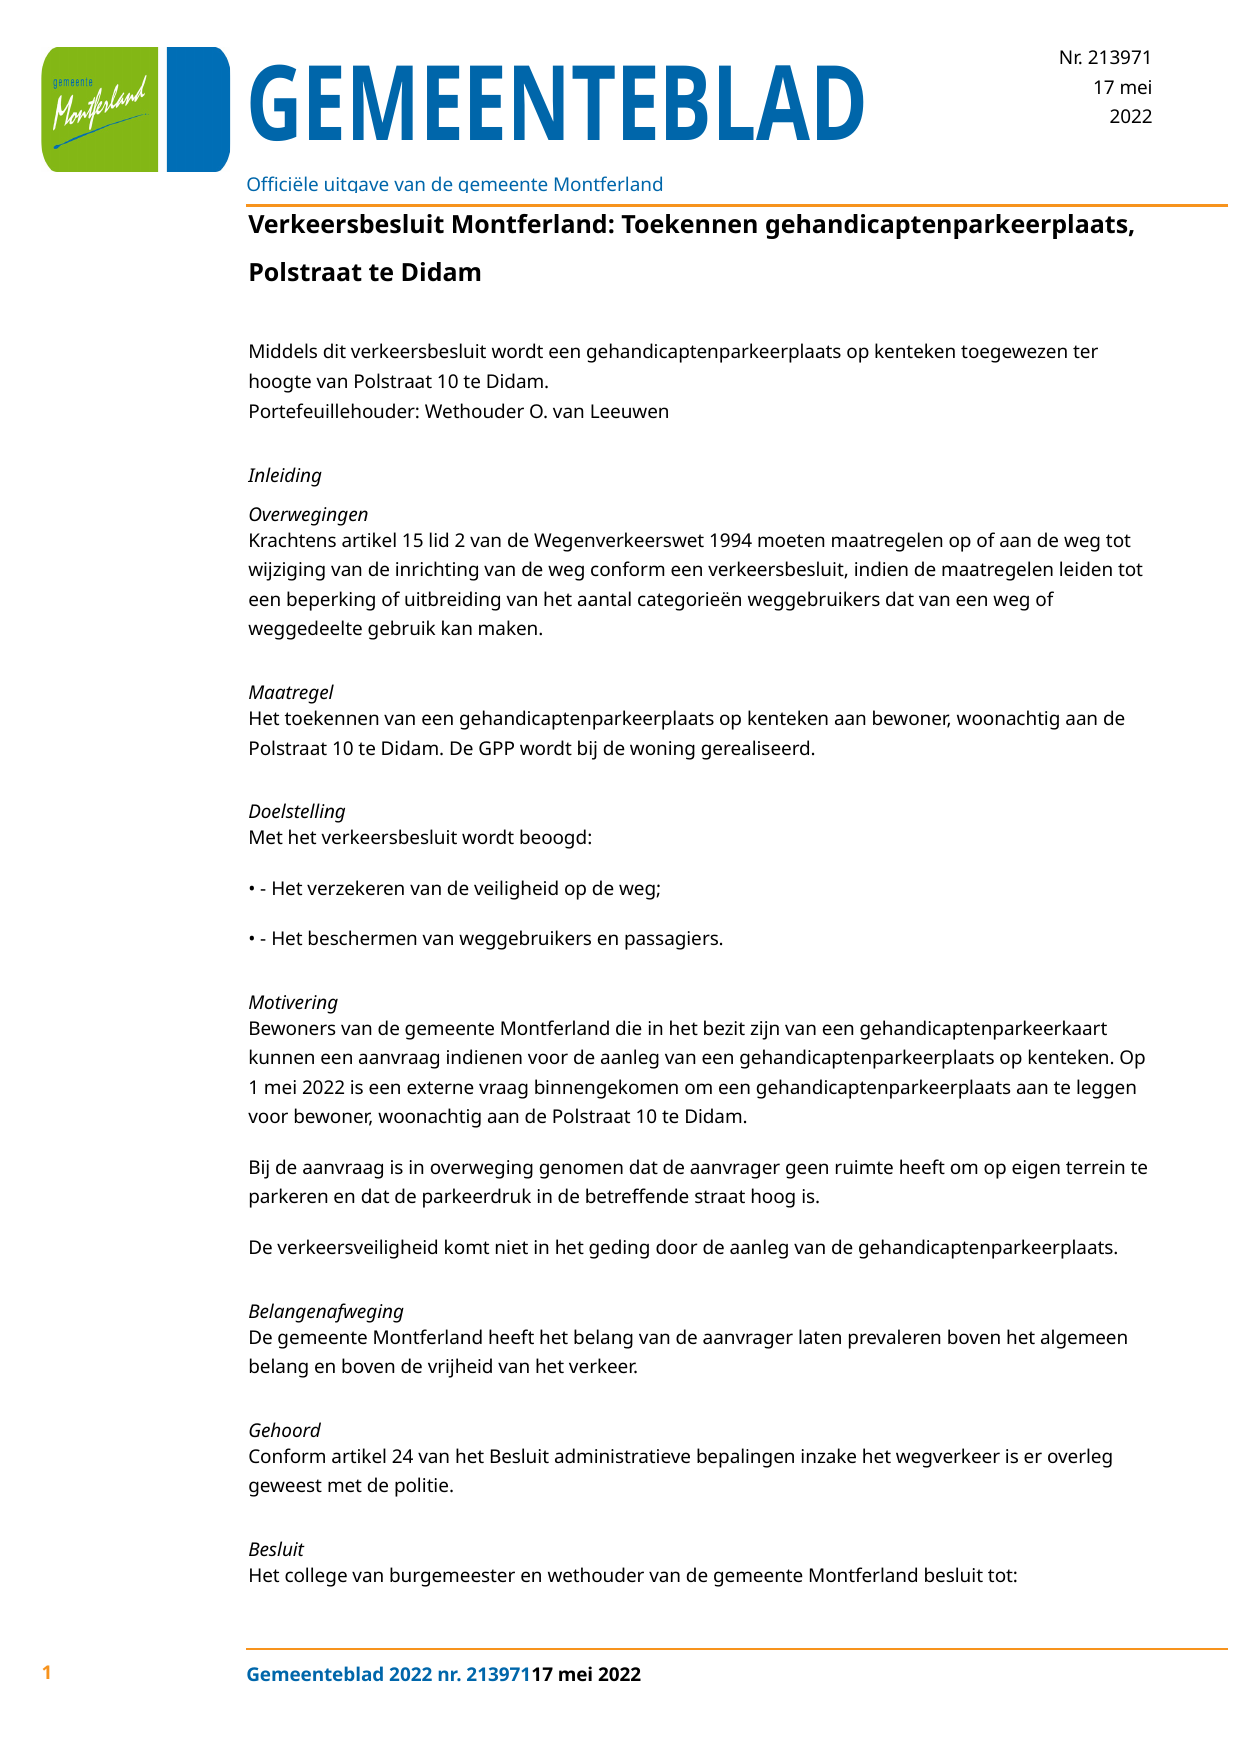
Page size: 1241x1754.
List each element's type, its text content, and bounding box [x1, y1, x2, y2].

text Portefeuillehouder: Wethouder O. van Leeuwen [248, 398, 1152, 423]
text Belangenafweging [248, 1298, 1152, 1324]
text De gemeente Montferland heeft het belang van de aanvrager laten prevaleren boven het algemeen belang en boven de vrijheid van het verkeer. [248, 1324, 1152, 1379]
text Met het verkeersbesluit wordt beoogd: [248, 824, 1152, 850]
text Overwegingen [248, 501, 1152, 527]
text Verkeersbesluit Montferland: Toekennen gehandicaptenparkeerplaats, Polstraat te Didam [248, 207, 1152, 288]
text Gehoord [248, 1417, 1152, 1443]
text Middels dit verkeersbesluit wordt een gehandicaptenparkeerplaats op kenteken toegewezen ter hoogte van Polstraat 10 te Didam. [248, 339, 1152, 394]
text De verkeersveiligheid komt niet in het geding door de aanleg van de gehandicaptenparkeerplaats. [248, 1234, 1152, 1260]
text Het college van burgemeester en wethouder van de gemeente Montferland besluit tot: [248, 1562, 1152, 1588]
text Conform artikel 24 van het Besluit administratieve bepalingen inzake het wegverkeer is er overleg geweest met de politie. [248, 1443, 1152, 1498]
text Bewoners van de gemeente Montferland die in het bezit zijn van een gehandicaptenparkeerkaart kunnen een aanvraag indienen voor de aanleg van een gehandicaptenparkeerplaats op kenteken. Op 1 mei 2022 is een externe vraag binnengekomen om een gehandicaptenparkeerplaats aan te leggen voor bewoner, woonachtig aan de Polstraat 10 te Didam. [248, 1015, 1152, 1129]
text • - Het beschermen van weggebruikers en passagiers. [248, 925, 1152, 951]
text • - Het verzekeren van de veiligheid op de weg; [248, 875, 1152, 901]
text Motivering [248, 989, 1152, 1015]
text Krachtens artikel 15 lid 2 van de Wegenverkeerswet 1994 moeten maatregelen op of aan de weg tot wijziging van de inrichting van de weg conform een verkeersbesluit, indien de maatregelen leiden tot een beperking of uitbreiding van het aantal categorieën weggebruikers dat van een weg of weggedeelte gebruik kan maken. [248, 527, 1152, 641]
picture [41, 47, 231, 172]
text Bij de aanvraag is in overweging genomen dat de aanvrager geen ruimte heeft om op eigen terrein te parkeren en dat de parkeerdruk in de betreffende straat hoog is. [248, 1154, 1152, 1209]
text Maatregel [248, 679, 1152, 705]
text Inleiding [248, 462, 1152, 487]
text Het toekennen van een gehandicaptenparkeerplaats op kenteken aan bewoner, woonachtig aan de Polstraat 10 te Didam. De GPP wordt bij de woning gerealiseerd. [248, 705, 1152, 761]
text Doelstelling [248, 799, 1152, 824]
text Besluit [248, 1537, 1152, 1562]
